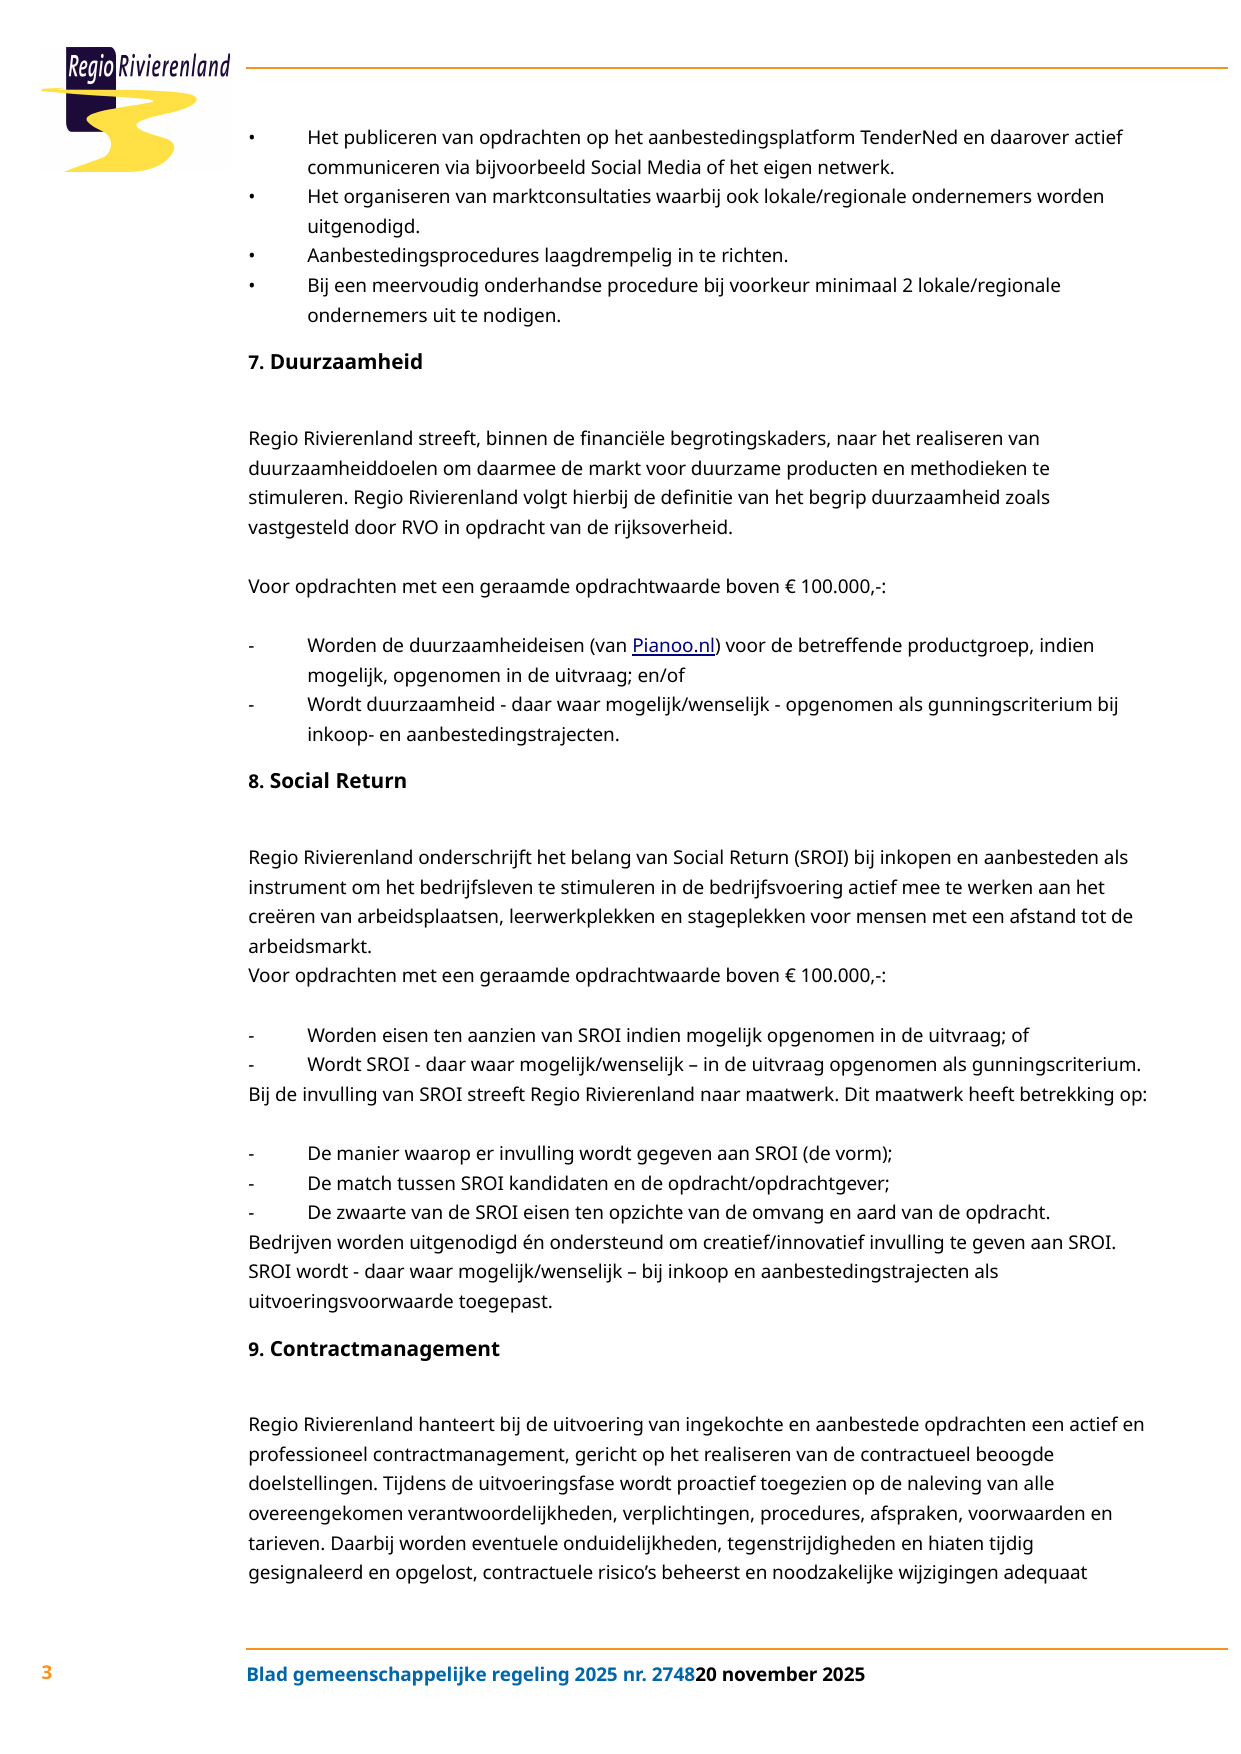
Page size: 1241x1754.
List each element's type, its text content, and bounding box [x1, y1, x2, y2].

list De manier waarop er invulling wordt gegeven aan SROI (de vorm); [248, 1140, 1152, 1166]
list De zwaarte van de SROI eisen ten opzichte van de omvang en aard van de opdracht. [248, 1199, 1152, 1225]
text Bij de invulling van SROI streeft Regio Rivierenland naar maatwerk. Dit maatwerk heeft betrekking op: [248, 1081, 1152, 1107]
list Wordt duurzaamheid - daar waar mogelijk/wenselijk - opgenomen als gunningscriterium bij inkoop- en aanbestedingstrajecten. [248, 691, 1152, 747]
list Worden eisen ten aanzien van SROI indien mogelijk opgenomen in de uitvraag; of [248, 1022, 1152, 1048]
list Wordt SROI - daar waar mogelijk/wenselijk – in de uitvraag opgenomen als gunningscriterium. [248, 1051, 1152, 1077]
list Het organiseren van marktconsultaties waarbij ook lokale/regionale ondernemers worden uitgenodigd. [248, 183, 1152, 239]
list Aanbestedingsprocedures laagdrempelig in te richten. [248, 243, 1152, 268]
text Regio Rivierenland streeft, binnen de financiële begrotingskaders, naar het realiseren van duurzaamheiddoelen om daarmee de markt voor duurzame producten en methodieken te stimuleren. Regio Rivierenland volgt hierbij de definitie van het begrip duurzaamheid zoals vastgesteld door RVO in opdracht van de rijksoverheid. [248, 425, 1152, 540]
list De match tussen SROI kandidaten en de opdracht/opdrachtgever; [248, 1170, 1152, 1196]
list Worden de duurzaamheideisen (van Pianoo.nl) voor de betreffende productgroep, indien mogelijk, opgenomen in de uitvraag; en/of [248, 632, 1152, 688]
list Het publiceren van opdrachten op het aanbestedingsplatform TenderNed en daarover actief communiceren via bijvoorbeeld Social Media of het eigen netwerk. [248, 124, 1152, 180]
text 8. Social Return [248, 767, 1152, 795]
text 9. Contractmanagement [248, 1334, 1152, 1362]
list Bij een meervoudig onderhandse procedure bij voorkeur minimaal 2 lokale/regionale ondernemers uit te nodigen. [248, 272, 1152, 328]
text Voor opdrachten met een geraamde opdrachtwaarde boven € 100.000,-: [248, 963, 1152, 988]
text 7. Duurzaamheid [248, 347, 1152, 376]
text Regio Rivierenland onderschrijft het belang van Social Return (SROI) bij inkopen en aanbesteden als instrument om het bedrijfsleven te stimuleren in de bedrijfsvoering actief mee te werken aan het creëren van arbeidsplaatsen, leerwerkplekken en stageplekken voor mensen met een afstand tot de arbeidsmarkt. [248, 844, 1152, 959]
text Bedrijven worden uitgenodigd én ondersteund om creatief/innovatief invulling te geven aan SROI. SROI wordt - daar waar mogelijk/wenselijk – bij inkoop en aanbestedingstrajecten als uitvoeringsvoorwaarde toegepast. [248, 1229, 1152, 1314]
text Voor opdrachten met een geraamde opdrachtwaarde boven € 100.000,-: [248, 573, 1152, 599]
picture [41, 47, 231, 172]
text Regio Rivierenland hanteert bij de uitvoering van ingekochte en aanbestede opdrachten een actief en professioneel contractmanagement, gericht op het realiseren van de contractueel beoogde doelstellingen. Tijdens de uitvoeringsfase wordt proactief toegezien op de naleving van alle overeengekomen verantwoordelijkheden, verplichtingen, procedures, afspraken, voorwaarden en tarieven. Daarbij worden eventuele onduidelijkheden, tegenstrijdigheden en hiaten tijdig gesignaleerd en opgelost, contractuele risico’s beheerst en noodzakelijke wijzigingen adequaat [248, 1411, 1152, 1585]
